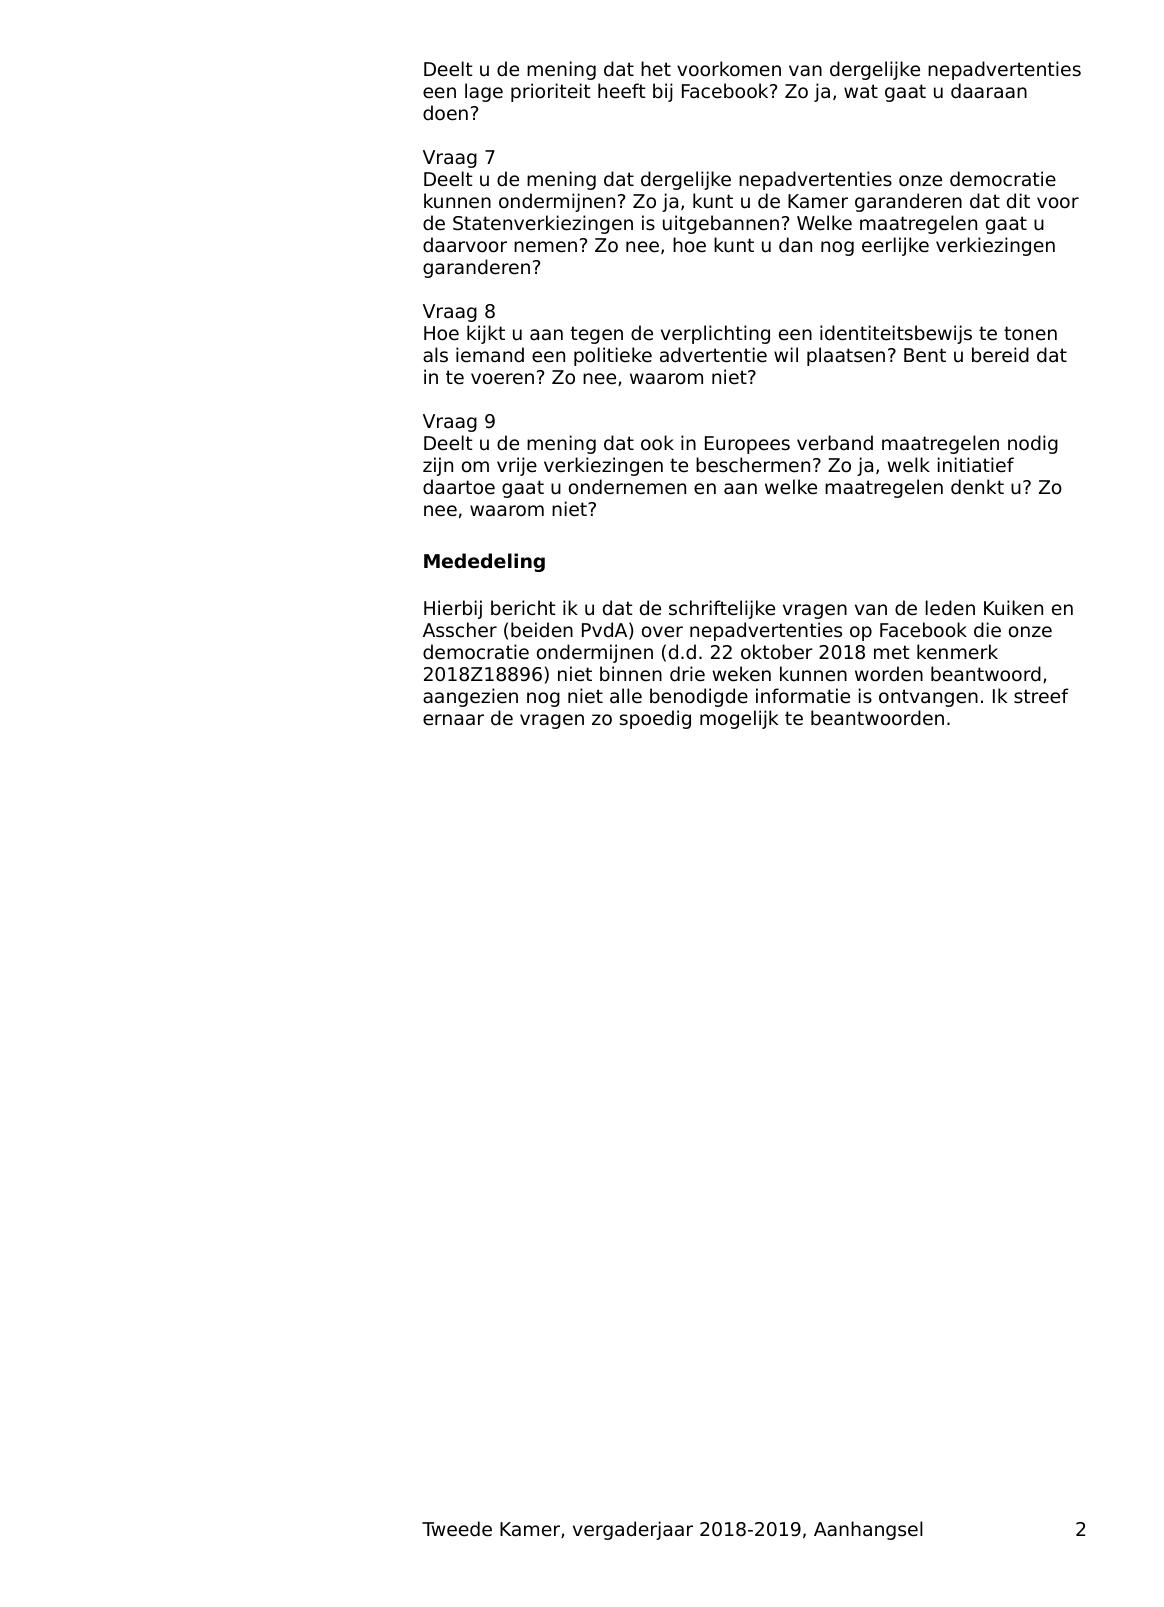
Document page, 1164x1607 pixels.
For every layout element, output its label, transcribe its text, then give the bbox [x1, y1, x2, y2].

text Vraag 7 [422, 147, 1087, 169]
subtitle Mededeling [422, 551, 1087, 573]
text Hoe kijkt u aan tegen de verplichting een identiteitsbewijs te tonen als iemand een politieke advertentie wil plaatsen? Bent u bereid dat in te voeren? Zo nee, waarom niet? [422, 323, 1087, 389]
text Hierbij bericht ik u dat de schriftelijke vragen van de leden Kuiken en Asscher (beiden PvdA) over nepadvertenties op Facebook die onze democratie ondermijnen (d.d. 22 oktober 2018 met kenmerk 2018Z18896) niet binnen drie weken kunnen worden beantwoord, aangezien nog niet alle benodigde informatie is ontvangen. Ik streef ernaar de vragen zo spoedig mogelijk te beantwoorden. [422, 598, 1087, 730]
text Deelt u de mening dat het voorkomen van dergelijke nepadvertenties een lage prioriteit heeft bij Facebook? Zo ja, wat gaat u daaraan doen? [422, 59, 1087, 125]
text Vraag 8 [422, 301, 1087, 323]
text Deelt u de mening dat dergelijke nepadvertenties onze democratie kunnen ondermijnen? Zo ja, kunt u de Kamer garanderen dat dit voor de Statenverkiezingen is uitgebannen? Welke maatregelen gaat u daarvoor nemen? Zo nee, hoe kunt u dan nog eerlijke verkiezingen garanderen? [422, 169, 1087, 279]
text Vraag 9 [422, 411, 1087, 433]
text Deelt u de mening dat ook in Europees verband maatregelen nodig zijn om vrije verkiezingen te beschermen? Zo ja, welk initiatief daartoe gaat u ondernemen en aan welke maatregelen denkt u? Zo nee, waarom niet? [422, 433, 1087, 521]
